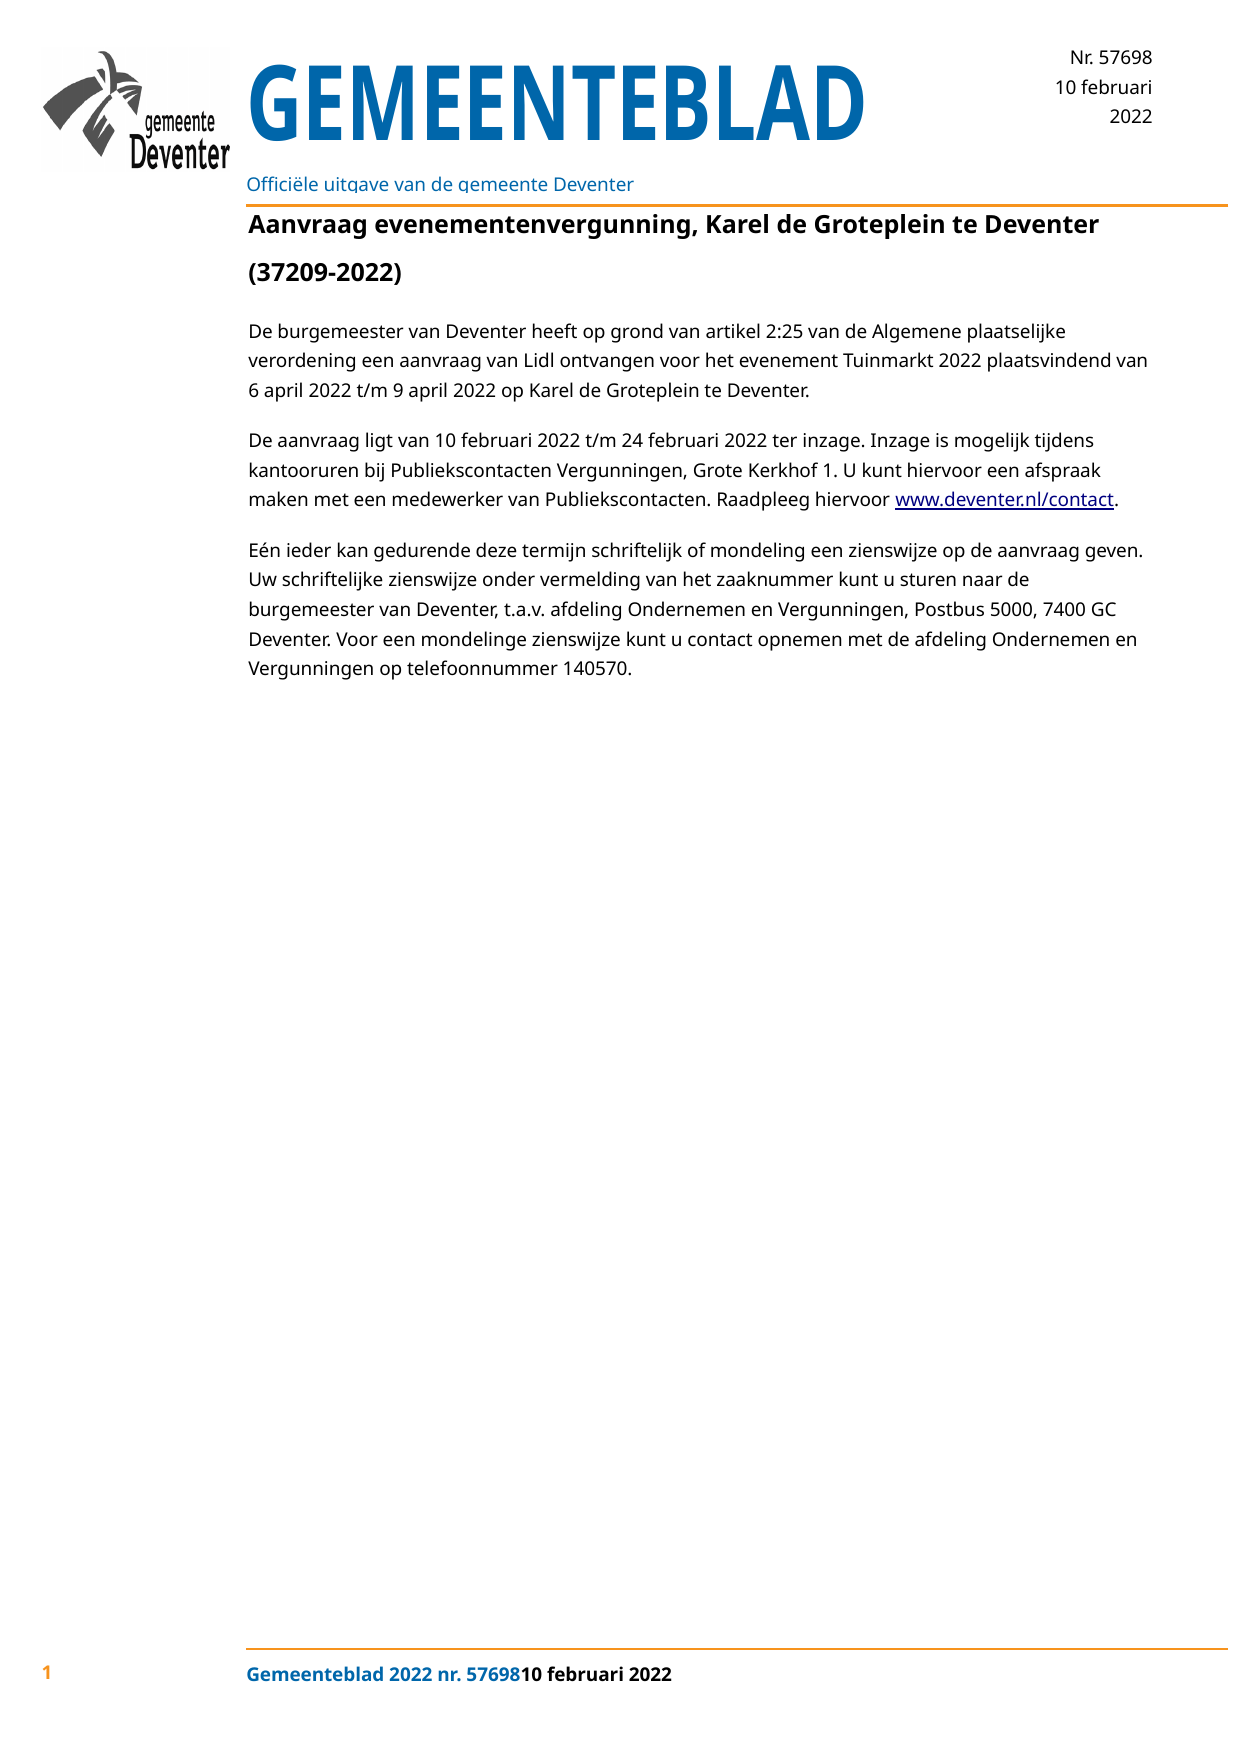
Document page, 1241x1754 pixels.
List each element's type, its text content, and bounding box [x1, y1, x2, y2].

picture [41, 47, 231, 172]
text De burgemeester van Deventer heeft op grond van artikel 2:25 van de Algemene plaatselijke verordening een aanvraag van Lidl ontvangen voor het evenement Tuinmarkt 2022 plaatsvindend van 6 april 2022 t/m 9 april 2022 op Karel de Groteplein te Deventer. [248, 318, 1152, 403]
text Aanvraag evenementenvergunning, Karel de Groteplein te Deventer (37209-2022) [248, 207, 1152, 288]
text De aanvraag ligt van 10 februari 2022 t/m 24 februari 2022 ter inzage. Inzage is mogelijk tijdens kantooruren bij Publiekscontacten Vergunningen, Grote Kerkhof 1. U kunt hiervoor een afspraak maken met een medewerker van Publiekscontacten. Raadpleeg hiervoor www.deventer.nl/contact. [248, 427, 1152, 512]
text Eén ieder kan gedurende deze termijn schriftelijk of mondeling een zienswijze op de aanvraag geven. Uw schriftelijke zienswijze onder vermelding van het zaaknummer kunt u sturen naar de burgemeester van Deventer, t.a.v. afdeling Ondernemen en Vergunningen, Postbus 5000, 7400 GC Deventer. Voor een mondelinge zienswijze kunt u contact opnemen met de afdeling Ondernemen en Vergunningen op telefoonnummer 140570. [248, 537, 1152, 681]
